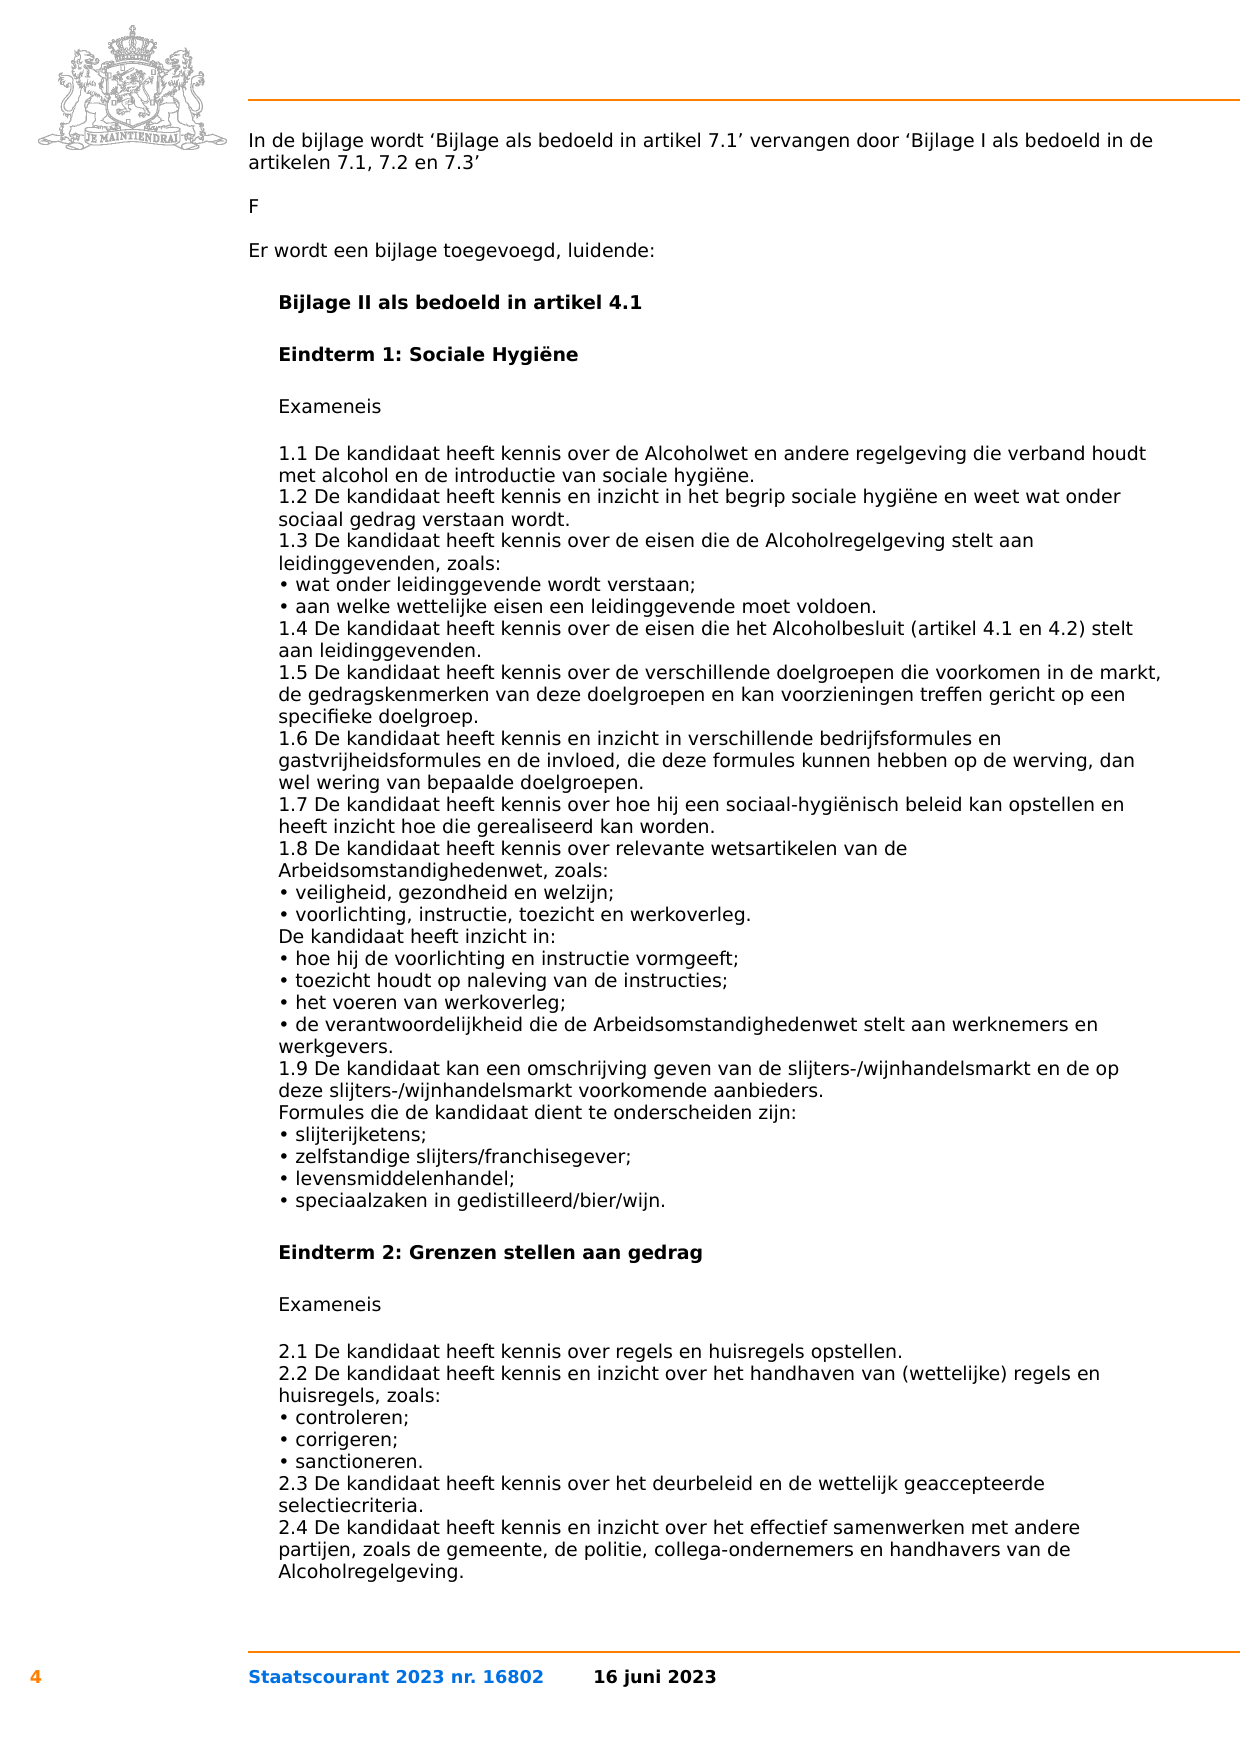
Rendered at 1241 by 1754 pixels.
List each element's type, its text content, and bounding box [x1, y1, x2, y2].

text F [248, 196, 1163, 218]
text 1.7 De kandidaat heeft kennis over hoe hij een sociaal-hygiënisch beleid kan opstellen en heeft inzicht hoe die gerealiseerd kan worden. [278, 794, 1163, 838]
subtitle Exameneis [278, 1294, 1163, 1316]
text • de verantwoordelijkheid die de Arbeidsomstandighedenwet stelt aan werknemers en werkgevers. [278, 1014, 1163, 1058]
text 2.3 De kandidaat heeft kennis over het deurbeleid en de wettelijk geaccepteerde selectiecriteria. [278, 1473, 1163, 1517]
text 1.2 De kandidaat heeft kennis en inzicht in het begrip sociale hygiëne en weet wat onder sociaal gedrag verstaan wordt. [278, 486, 1163, 530]
text • sanctioneren. [278, 1451, 1163, 1473]
text 2.2 De kandidaat heeft kennis en inzicht over het handhaven van (wettelijke) regels en huisregels, zoals: [278, 1363, 1163, 1407]
text De kandidaat heeft inzicht in: [278, 926, 1163, 948]
text 2.4 De kandidaat heeft kennis en inzicht over het effectief samenwerken met andere partijen, zoals de gemeente, de politie, collega-ondernemers en handhavers van de Alcoholregelgeving. [278, 1517, 1163, 1582]
text 1.1 De kandidaat heeft kennis over de Alcoholwet en andere regelgeving die verband houdt met alcohol en de introductie van sociale hygiëne. [278, 442, 1163, 486]
text • levensmiddelenhandel; [278, 1168, 1163, 1190]
text 2.1 De kandidaat heeft kennis over regels en huisregels opstellen. [278, 1341, 1163, 1363]
text • voorlichting, instructie, toezicht en werkoverleg. [278, 904, 1163, 926]
text • controleren; [278, 1407, 1163, 1429]
text 1.4 De kandidaat heeft kennis over de eisen die het Alcoholbesluit (artikel 4.1 en 4.2) stelt aan leidinggevenden. [278, 618, 1163, 662]
text • slijterijketens; [278, 1124, 1163, 1146]
subtitle Eindterm 1: Sociale Hygiëne [278, 343, 1163, 366]
text Er wordt een bijlage toegevoegd, luidende: [248, 239, 1163, 262]
subtitle Eindterm 2: Grenzen stellen aan gedrag [278, 1242, 1163, 1264]
subtitle Exameneis [278, 396, 1163, 417]
text 1.9 De kandidaat kan een omschrijving geven van de slijters-/wijnhandelsmarkt en de op deze slijters-/wijnhandelsmarkt voorkomende aanbieders. [278, 1058, 1163, 1102]
text • veiligheid, gezondheid en welzijn; [278, 882, 1163, 904]
text • wat onder leidinggevende wordt verstaan; [278, 574, 1163, 596]
text 1.6 De kandidaat heeft kennis en inzicht in verschillende bedrijfsformules en gastvrijheidsformules en de invloed, die deze formules kunnen hebben op de werving, dan wel wering van bepaalde doelgroepen. [278, 728, 1163, 794]
text • toezicht houdt op naleving van de instructies; [278, 970, 1163, 992]
text • het voeren van werkoverleg; [278, 992, 1163, 1014]
text 1.8 De kandidaat heeft kennis over relevante wetsartikelen van de Arbeidsomstandighedenwet, zoals: [278, 838, 1163, 882]
text Formules die de kandidaat dient te onderscheiden zijn: [278, 1102, 1163, 1124]
subtitle Bijlage II als bedoeld in artikel 4.1 [278, 292, 1163, 313]
text • aan welke wettelijke eisen een leidinggevende moet voldoen. [278, 596, 1163, 618]
text 1.3 De kandidaat heeft kennis over de eisen die de Alcoholregelgeving stelt aan leidinggevenden, zoals: [278, 530, 1163, 574]
text 1.5 De kandidaat heeft kennis over de verschillende doelgroepen die voorkomen in de markt, de gedragskenmerken van deze doelgroepen en kan voorzieningen treffen gericht op een specifieke doelgroep. [278, 662, 1163, 728]
text • speciaalzaken in gedistilleerd/bier/wijn. [278, 1190, 1163, 1212]
text • zelfstandige slijters/franchisegever; [278, 1146, 1163, 1168]
text • hoe hij de voorlichting en instructie vormgeeft; [278, 948, 1163, 970]
text • corrigeren; [278, 1429, 1163, 1451]
picture [38, 25, 227, 150]
text In de bijlage wordt ‘Bijlage als bedoeld in artikel 7.1’ vervangen door ‘Bijlage I als bedoeld in de artikelen 7.1, 7.2 en 7.3’ [248, 130, 1163, 174]
